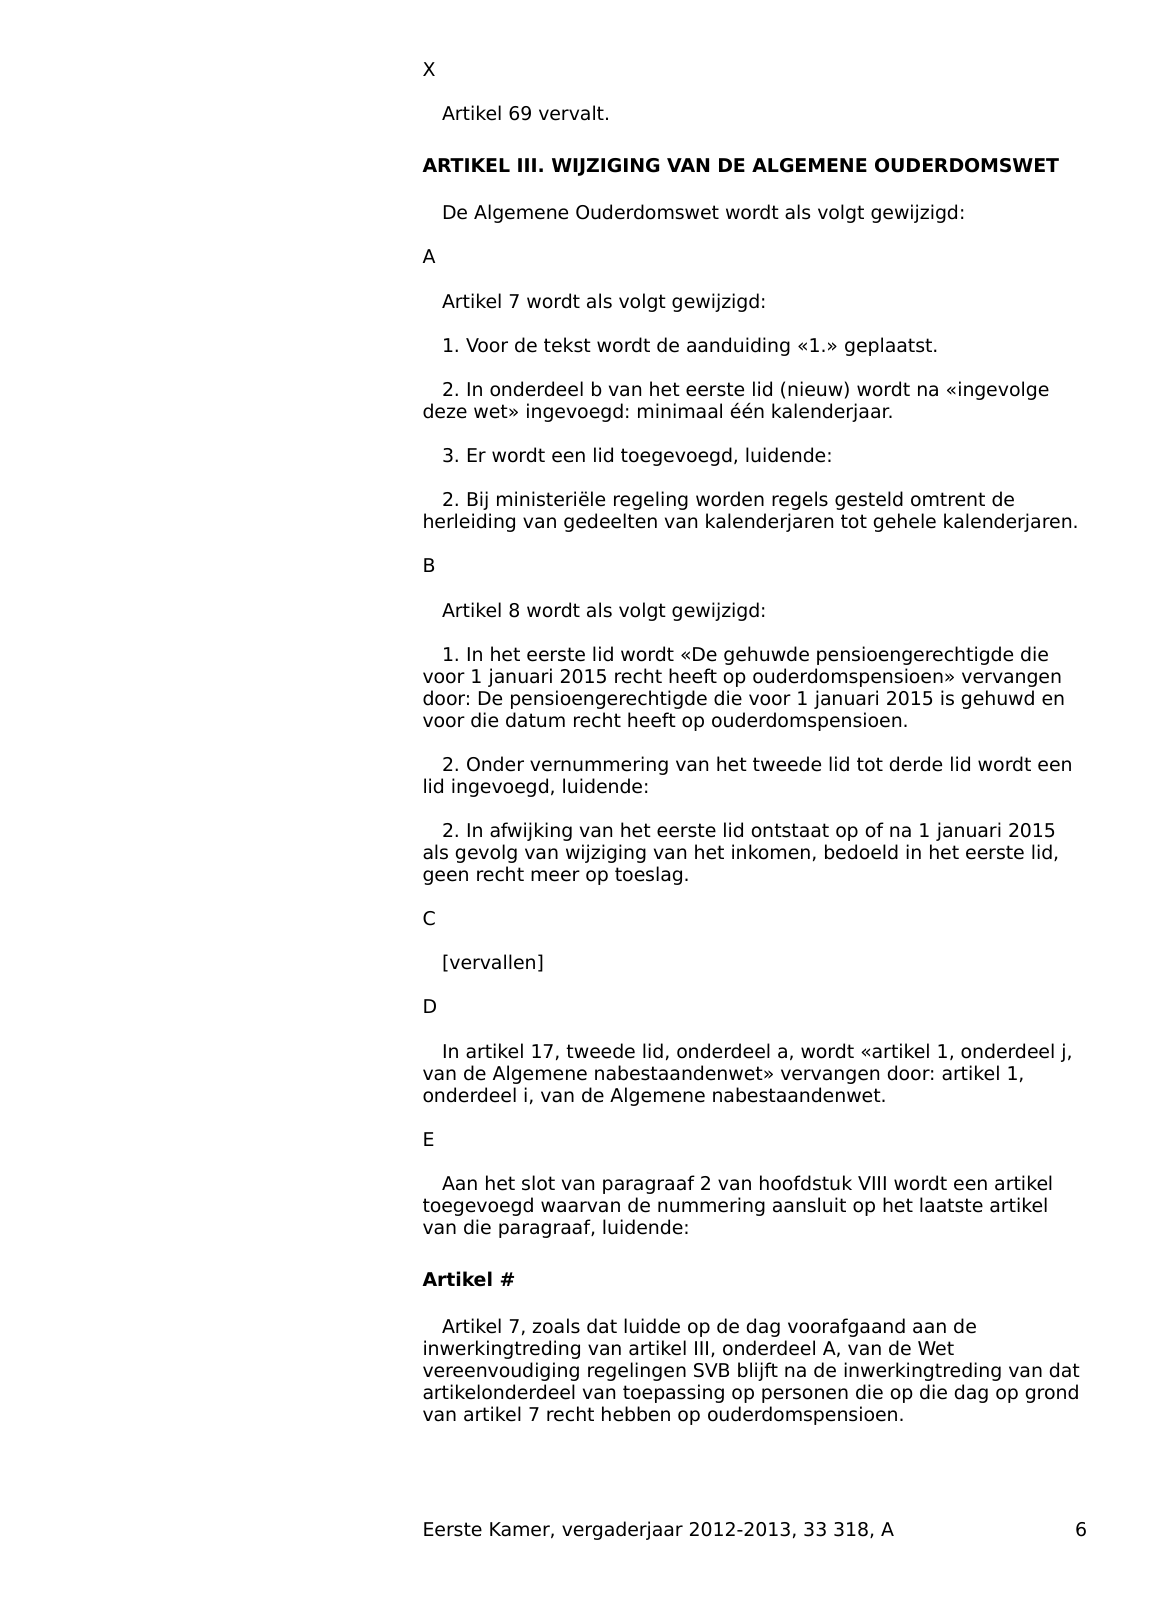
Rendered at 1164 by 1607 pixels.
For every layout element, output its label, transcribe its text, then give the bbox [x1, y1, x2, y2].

text X [422, 59, 1087, 81]
text 1. Voor de tekst wordt de aanduiding «1.» geplaatst. [422, 335, 1087, 357]
text [vervallen] [422, 952, 1087, 974]
text Artikel 7 wordt als volgt gewijzigd: [422, 291, 1087, 312]
text E [422, 1129, 1087, 1151]
text 2. Onder vernummering van het tweede lid tot derde lid wordt een lid ingevoegd, luidende: [422, 754, 1087, 798]
text De Algemene Ouderdomswet wordt als volgt gewijzigd: [422, 202, 1087, 224]
text Aan het slot van paragraaf 2 van hoofdstuk VIII wordt een artikel toegevoegd waarvan de nummering aansluit op het laatste artikel van die paragraaf, luidende: [422, 1173, 1087, 1239]
text Artikel 69 vervalt. [422, 103, 1087, 125]
text 1. In het eerste lid wordt «De gehuwde pensioengerechtigde die voor 1 januari 2015 recht heeft op ouderdomspensioen» vervangen door: De pensioengerechtigde die voor 1 januari 2015 is gehuwd en voor die datum recht heeft op ouderdomspensioen. [422, 644, 1087, 732]
subtitle ARTIKEL III. WIJZIGING VAN DE ALGEMENE OUDERDOMSWET [422, 155, 1087, 177]
text B [422, 555, 1087, 577]
text 3. Er wordt een lid toegevoegd, luidende: [422, 445, 1087, 467]
text In artikel 17, tweede lid, onderdeel a, wordt «artikel 1, onderdeel j, van de Algemene nabestaandenwet» vervangen door: artikel 1, onderdeel i, van de Algemene nabestaandenwet. [422, 1041, 1087, 1106]
text 2. Bij ministeriële regeling worden regels gesteld omtrent de herleiding van gedeelten van kalenderjaren tot gehele kalenderjaren. [422, 489, 1087, 533]
text D [422, 996, 1087, 1018]
text Artikel 7, zoals dat luidde op de dag voorafgaand aan de inwerkingtreding van artikel III, onderdeel A, van de Wet vereenvoudiging regelingen SVB blijft na de inwerkingtreding van dat artikelonderdeel van toepassing op personen die op die dag op grond van artikel 7 recht hebben op ouderdomspensioen. [422, 1316, 1087, 1426]
text Artikel 8 wordt als volgt gewijzigd: [422, 599, 1087, 621]
text C [422, 908, 1087, 930]
subtitle Artikel # [422, 1269, 1087, 1291]
text 2. In afwijking van het eerste lid ontstaat op of na 1 januari 2015 als gevolg van wijziging van het inkomen, bedoeld in het eerste lid, geen recht meer op toeslag. [422, 820, 1087, 886]
text 2. In onderdeel b van het eerste lid (nieuw) wordt na «ingevolge deze wet» ingevoegd: minimaal één kalenderjaar. [422, 379, 1087, 423]
text A [422, 246, 1087, 268]
